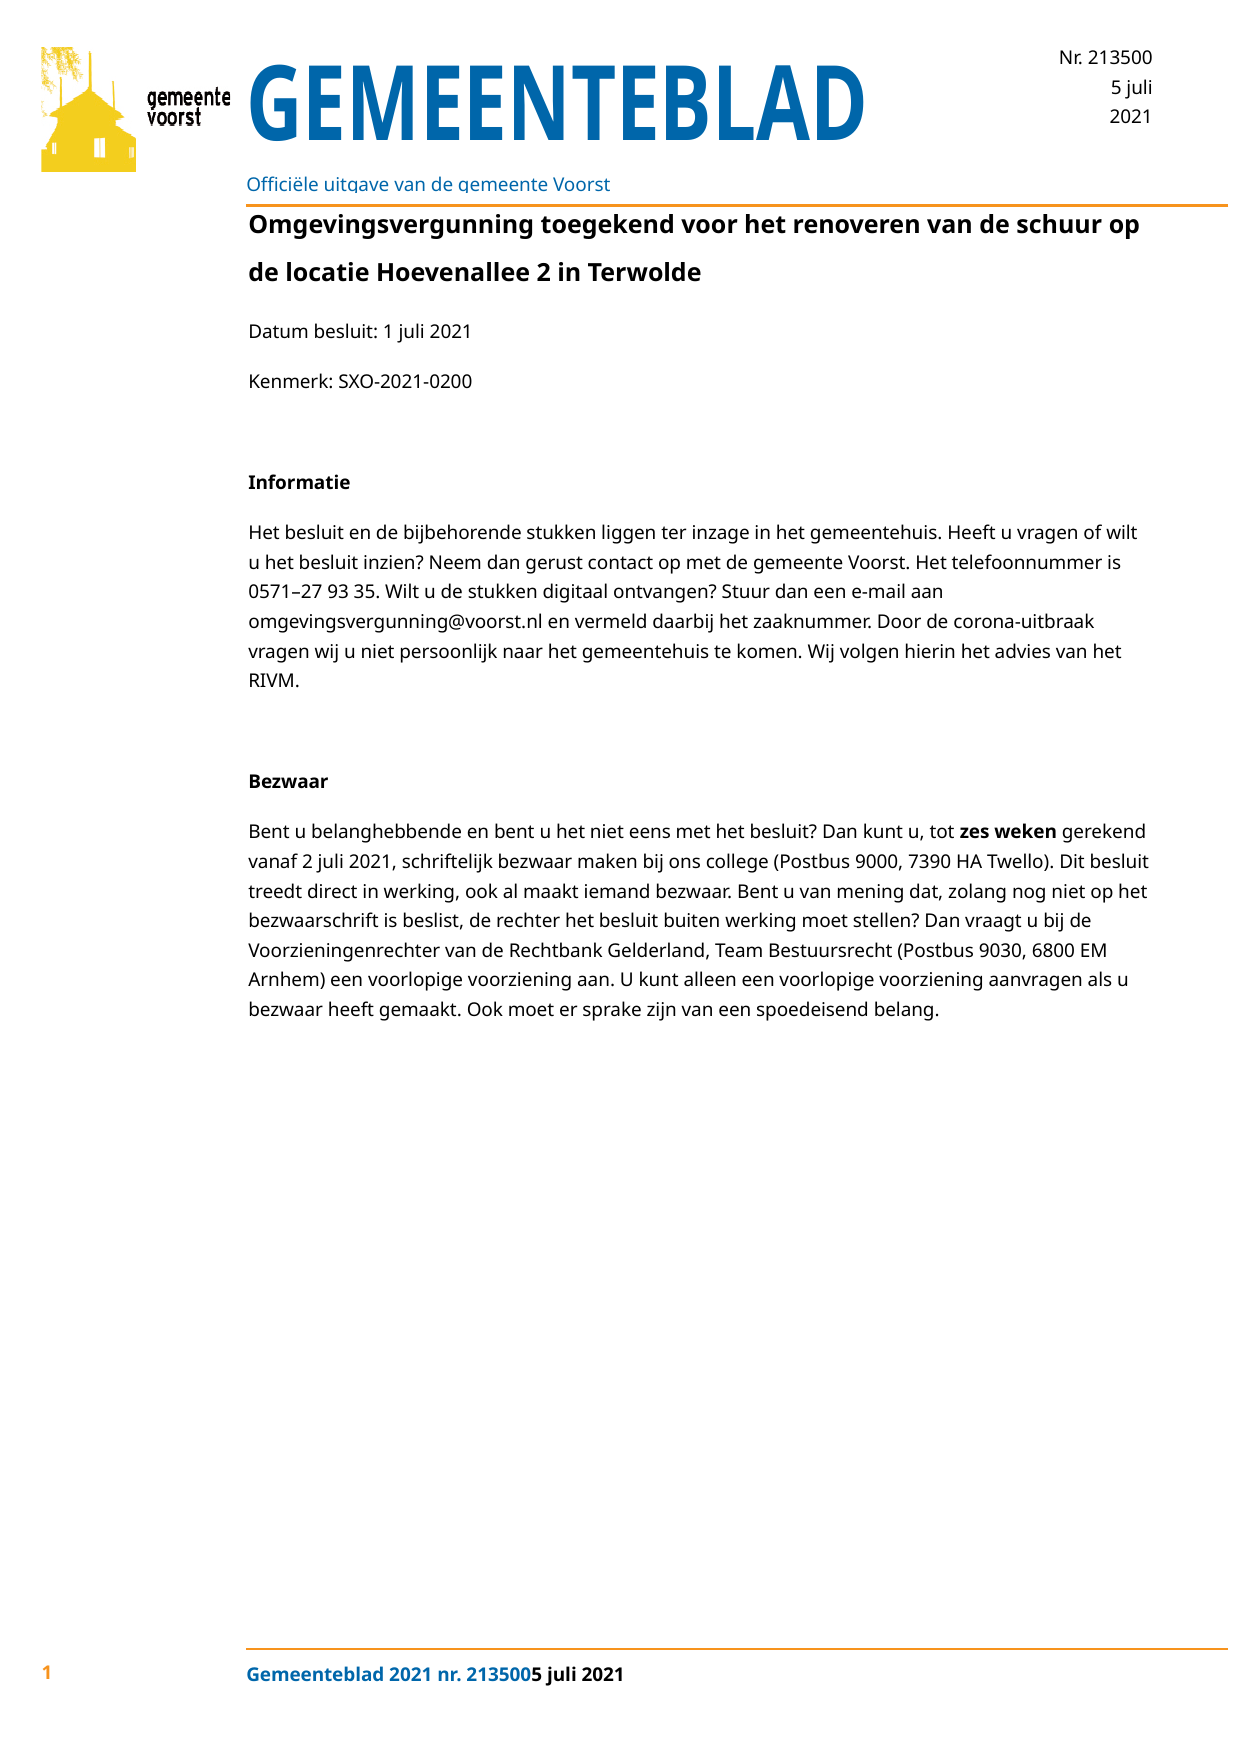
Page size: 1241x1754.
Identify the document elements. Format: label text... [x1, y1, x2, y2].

text Bezwaar [248, 768, 1152, 794]
text Kenmerk: SXO-2021-0200 [248, 368, 1152, 394]
text Informatie [248, 469, 1152, 495]
text Bent u belanghebbende en bent u het niet eens met het besluit? Dan kunt u, tot zes weken gerekend vanaf 2 juli 2021, schriftelijk bezwaar maken bij ons college (Postbus 9000, 7390 HA Twello). Dit besluit treedt direct in werking, ook al maakt iemand bezwaar. Bent u van mening dat, zolang nog niet op het bezwaarschrift is beslist, de rechter het besluit buiten werking moet stellen? Dan vraagt u bij de Voorzieningenrechter van de Rechtbank Gelderland, Team Bestuursrecht (Postbus 9030, 6800 EM Arnhem) een voorlopige voorziening aan. U kunt alleen een voorlopige voorziening aanvragen als u bezwaar heeft gemaakt. Ook moet er sprake zijn van een spoedeisend belang. [248, 819, 1152, 1022]
text Omgevingsvergunning toegekend voor het renoveren van de schuur op de locatie Hoevenallee 2 in Terwolde [248, 207, 1152, 288]
text Datum besluit: 1 juli 2021 [248, 318, 1152, 344]
picture [41, 47, 231, 172]
text Het besluit en de bijbehorende stukken liggen ter inzage in het gemeentehuis. Heeft u vragen of wilt u het besluit inzien? Neem dan gerust contact op met de gemeente Voorst. Het telefoonnummer is 0571–27 93 35. Wilt u de stukken digitaal ontvangen? Stuur dan een e-mail aan omgevingsvergunning@voorst.nl en vermeld daarbij het zaaknummer. Door de corona-uitbraak vragen wij u niet persoonlijk naar het gemeentehuis te komen. Wij volgen hierin het advies van het RIVM. [248, 519, 1152, 693]
